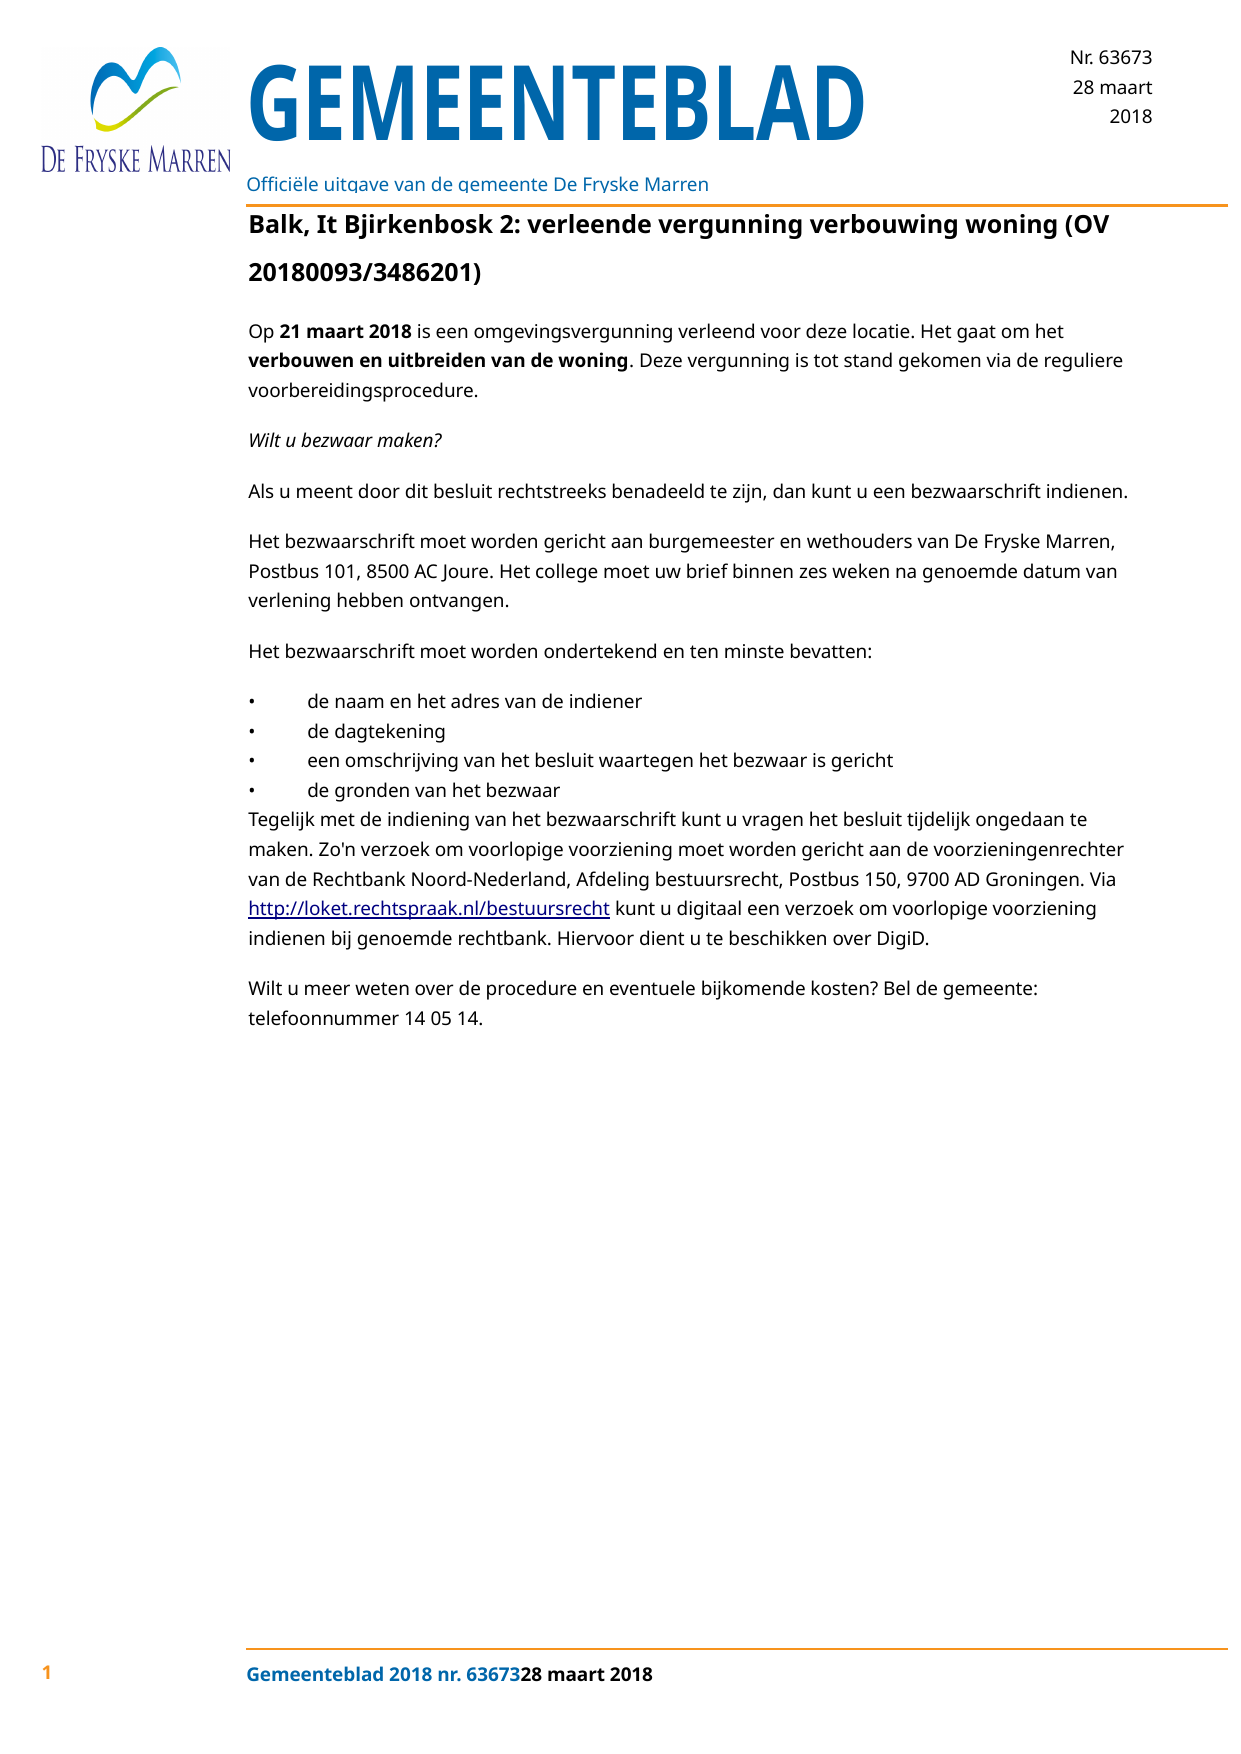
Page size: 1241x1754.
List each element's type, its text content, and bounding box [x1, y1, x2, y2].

list de naam en het adres van de indiener [248, 688, 1152, 714]
picture [41, 47, 231, 172]
text Op 21 maart 2018 is een omgevingsvergunning verleend voor deze locatie. Het gaat om het verbouwen en uitbreiden van de woning. Deze vergunning is tot stand gekomen via de reguliere voorbereidingsprocedure. [248, 318, 1152, 403]
list een omschrijving van het besluit waartegen het bezwaar is gericht [248, 747, 1152, 773]
text Wilt u bezwaar maken? [248, 427, 1152, 453]
text Tegelijk met de indiening van het bezwaarschrift kunt u vragen het besluit tijdelijk ongedaan te maken. Zo'n verzoek om voorlopige voorziening moet worden gericht aan de voorzieningenrechter van de Rechtbank Noord-Nederland, Afdeling bestuursrecht, Postbus 150, 9700 AD Groningen. Via http://loket.rechtspraak.nl/bestuursrecht kunt u digitaal een verzoek om voorlopige voorziening indienen bij genoemde rechtbank. Hiervoor dient u te beschikken over DigiD. [248, 807, 1152, 951]
list de dagtekening [248, 718, 1152, 744]
text Balk, It Bjirkenbosk 2: verleende vergunning verbouwing woning (OV 20180093/3486201) [248, 207, 1152, 288]
text Het bezwaarschrift moet worden ondertekend en ten minste bevatten: [248, 638, 1152, 664]
list de gronden van het bezwaar [248, 777, 1152, 803]
text Het bezwaarschrift moet worden gericht aan burgemeester en wethouders van De Fryske Marren, Postbus 101, 8500 AC Joure. Het college moet uw brief binnen zes weken na genoemde datum van verlening hebben ontvangen. [248, 528, 1152, 613]
text Wilt u meer weten over de procedure en eventuele bijkomende kosten? Bel de gemeente: telefoonnummer 14 05 14. [248, 975, 1152, 1031]
text Als u meent door dit besluit rechtstreeks benadeeld te zijn, dan kunt u een bezwaarschrift indienen. [248, 478, 1152, 504]
